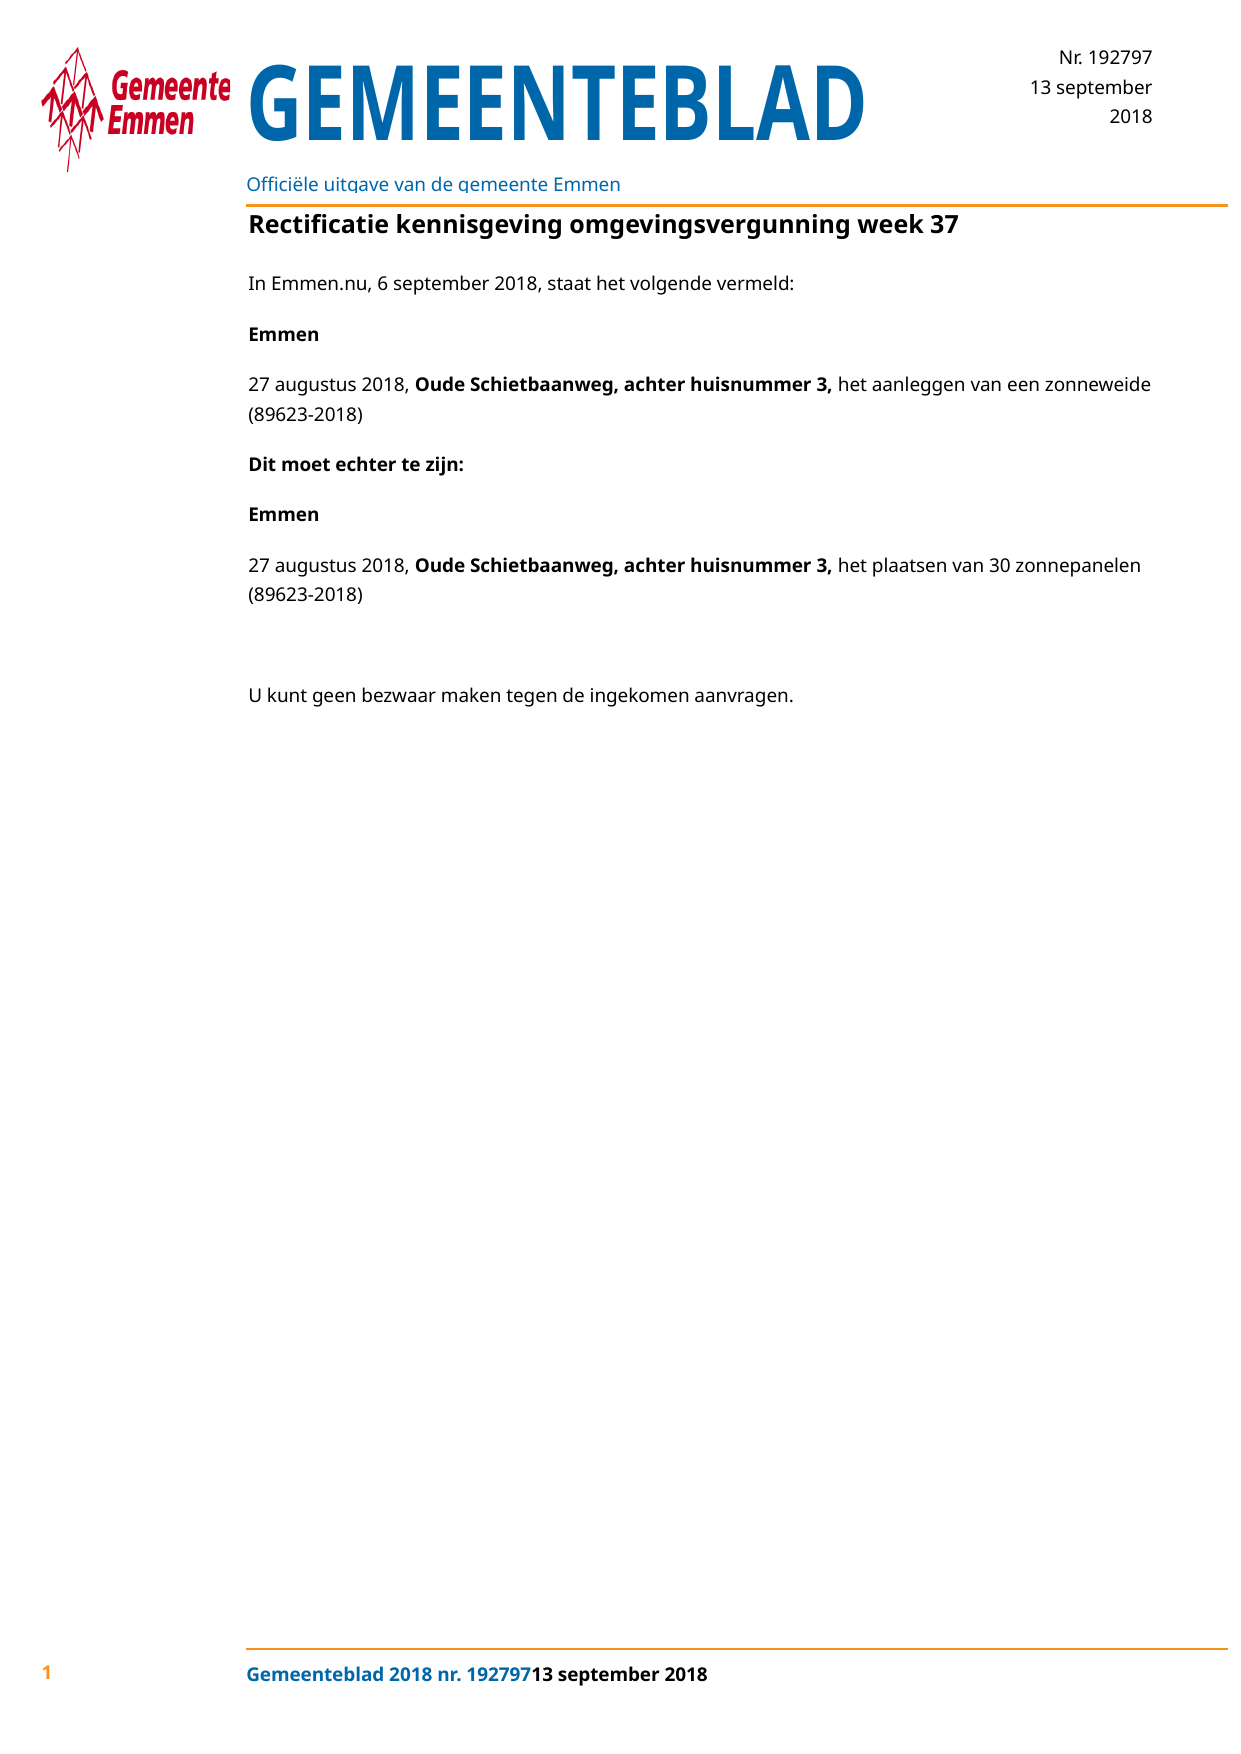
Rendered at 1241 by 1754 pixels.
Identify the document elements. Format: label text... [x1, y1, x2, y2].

text U kunt geen bezwaar maken tegen de ingekomen aanvragen. [248, 682, 1152, 708]
text Rectificatie kennisgeving omgevingsvergunning week 37 [248, 207, 1152, 241]
picture [41, 47, 231, 172]
text Dit moet echter te zijn: [248, 451, 1152, 477]
text 27 augustus 2018, Oude Schietbaanweg, achter huisnummer 3, het plaatsen van 30 zonnepanelen (89623-2018) [248, 552, 1152, 607]
text In Emmen.nu, 6 september 2018, staat het volgende vermeld: [248, 270, 1152, 296]
text Emmen [248, 502, 1152, 527]
text 27 augustus 2018, Oude Schietbaanweg, achter huisnummer 3, het aanleggen van een zonneweide (89623-2018) [248, 371, 1152, 426]
text Emmen [248, 321, 1152, 346]
